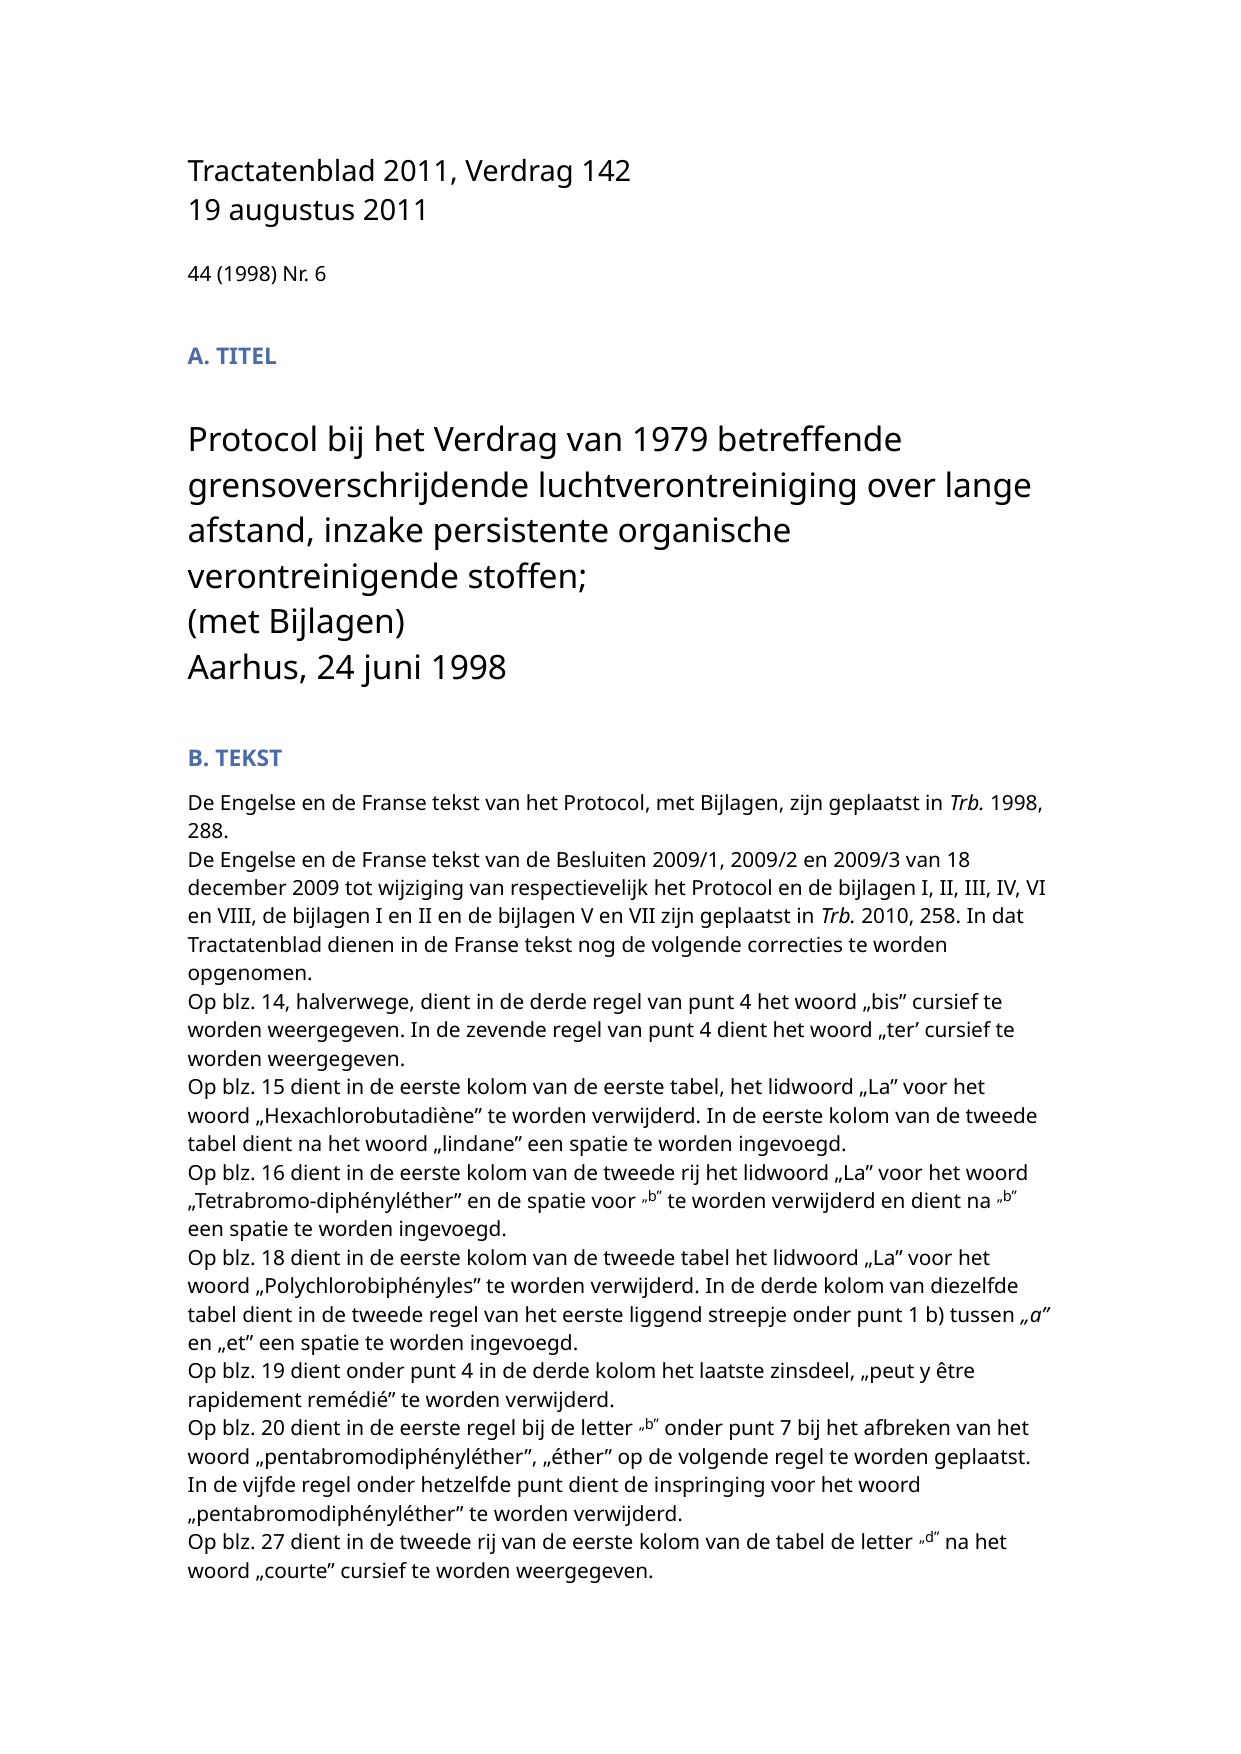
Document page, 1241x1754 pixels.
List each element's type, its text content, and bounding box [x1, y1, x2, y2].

text Aarhus, 24 juni 1998 [187, 644, 1053, 689]
text Op blz. 15 dient in de eerste kolom van de eerste tabel, het lidwoord „La” voor het woord „Hexachlorobutadiène” te worden verwijderd. In de eerste kolom van de tweede tabel dient na het woord „lindane” een spatie te worden ingevoegd. [187, 1072, 1053, 1158]
text De Engelse en de Franse tekst van de Besluiten 2009/1, 2009/2 en 2009/3 van 18 december 2009 tot wijziging van respectievelijk het Protocol en de bijlagen I, II, III, IV, VI en VIII, de bijlagen I en II en de bijlagen V en VII zijn geplaatst in Trb. 2010, 258. In dat Tractatenblad dienen in de Franse tekst nog de volgende correcties te worden opgenomen. [187, 845, 1053, 987]
text Op blz. 18 dient in de eerste kolom van de tweede tabel het lidwoord „La” voor het woord „Polychlorobiphényles” te worden verwijderd. In de derde kolom van diezelfde tabel dient in de tweede regel van het eerste liggend streepje onder punt 1 b) tussen „a” en „et” een spatie te worden ingevoegd. [187, 1243, 1053, 1357]
text Op blz. 14, halverwege, dient in de derde regel van punt 4 het woord „bis” cursief te worden weergegeven. In de zevende regel van punt 4 dient het woord „ter’ cursief te worden weergegeven. [187, 987, 1053, 1072]
text Op blz. 20 dient in de eerste regel bij de letter „b” onder punt 7 bij het afbreken van het woord „pentabromodiphényléther”, „éther” op de volgende regel te worden geplaatst. In de vijfde regel onder hetzelfde punt dient de inspringing voor het woord „pentabromodiphényléther” te worden verwijderd. [187, 1413, 1053, 1527]
text Protocol bij het Verdrag van 1979 betreffende grensoverschrijdende luchtverontreiniging over lange afstand, inzake persistente organische verontreinigende stoffen; [187, 416, 1053, 598]
text Op blz. 16 dient in de eerste kolom van de tweede rij het lidwoord „La” voor het woord „Tetrabromo-diphényléther” en de spatie voor „b” te worden verwijderd en dient na „b” een spatie te worden ingevoegd. [187, 1158, 1053, 1243]
text 44 (1998) Nr. 6 [187, 259, 1053, 287]
text Tractatenblad 2011, Verdrag 142 [187, 150, 1053, 190]
text De Engelse en de Franse tekst van het Protocol, met Bijlagen, zijn geplaatst in Trb. 1998, 288. [187, 788, 1053, 845]
text Op blz. 27 dient in de tweede rij van de eerste kolom van de tabel de letter „d” na het woord „courte” cursief te worden weergegeven. [187, 1527, 1053, 1584]
subtitle A. TITEL [187, 340, 1053, 371]
text Op blz. 19 dient onder punt 4 in de derde kolom het laatste zinsdeel, „peut y être rapidement remédié” te worden verwijderd. [187, 1357, 1053, 1413]
subtitle B. TEKST [187, 742, 1053, 773]
text (met Bijlagen) [187, 598, 1053, 644]
text 19 augustus 2011 [187, 190, 1053, 229]
